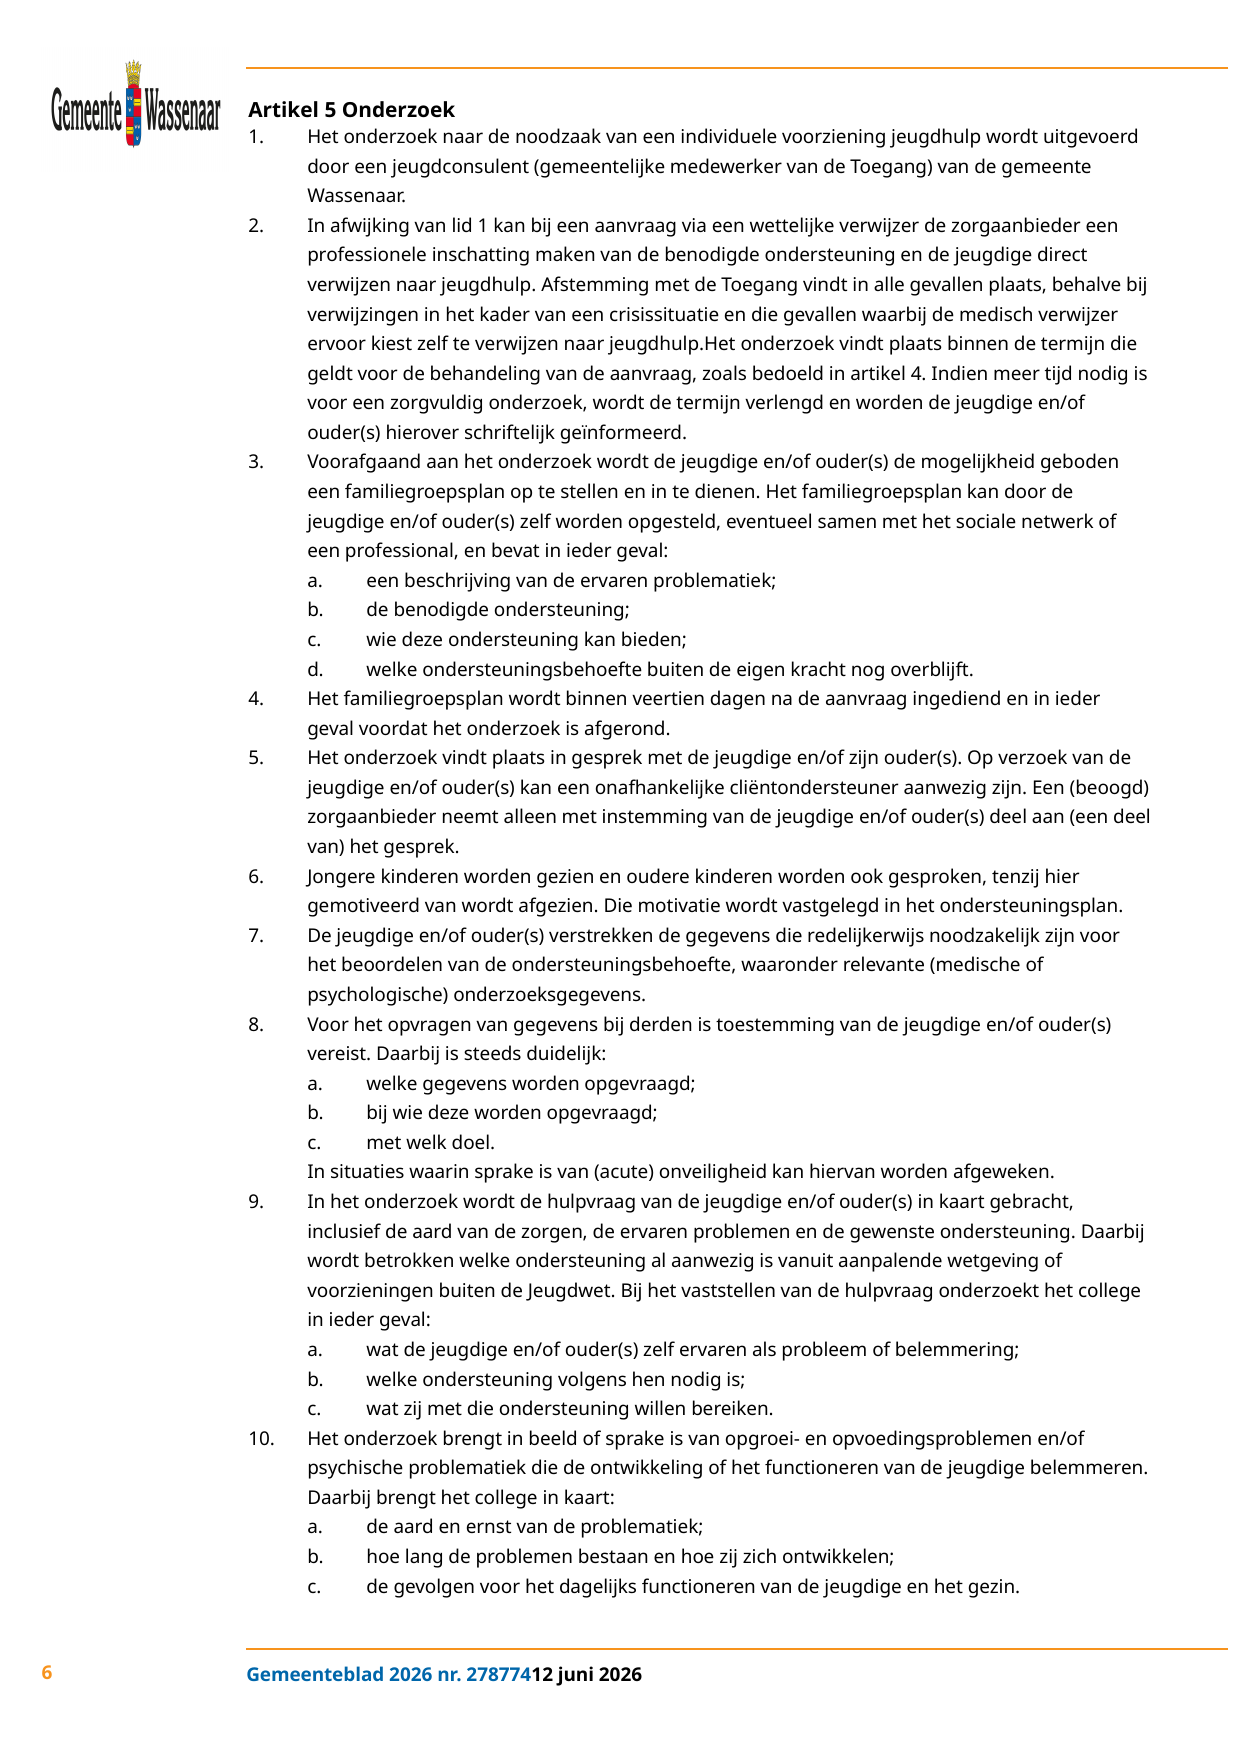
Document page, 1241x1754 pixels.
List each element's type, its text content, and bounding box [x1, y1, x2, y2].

list In het onderzoek wordt de hulpvraag van de jeugdige en/of ouder(s) in kaart gebracht, inclusief de aard van de zorgen, de ervaren problemen en de gewenste ondersteuning. Daarbij wordt betrokken welke ondersteuning al aanwezig is vanuit aanpalende wetgeving of voorzieningen buiten de Jeugdwet. Bij het vaststellen van de hulpvraag onderzoekt het college in ieder geval: [248, 1188, 1152, 1332]
list hoe lang de problemen bestaan en hoe zij zich ontwikkelen; [307, 1543, 1152, 1569]
list de benodigde ondersteuning; [307, 597, 1152, 622]
list Voorafgaand aan het onderzoek wordt de jeugdige en/of ouder(s) de mogelijkheid geboden een familiegroepsplan op te stellen en in te dienen. Het familiegroepsplan kan door de jeugdige en/of ouder(s) zelf worden opgesteld, eventueel samen met het sociale netwerk of een professional, en bevat in ieder geval: [248, 449, 1152, 563]
list welke gegevens worden opgevraagd; [307, 1070, 1152, 1096]
list Jongere kinderen worden gezien en oudere kinderen worden ook gesproken, tenzij hier gemotiveerd van wordt afgezien. Die motivatie wordt vastgelegd in het ondersteuningsplan. [248, 863, 1152, 918]
list de aard en ernst van de problematiek; [307, 1514, 1152, 1539]
list bij wie deze worden opgevraagd; [307, 1099, 1152, 1125]
list de gevolgen voor het dagelijks functioneren van de jeugdige en het gezin. [307, 1573, 1152, 1598]
list In situaties waarin sprake is van (acute) onveiligheid kan hiervan worden afgeweken. [248, 1159, 1152, 1184]
list Het familiegroepsplan wordt binnen veertien dagen na de aanvraag ingediend en in ieder geval voordat het onderzoek is afgerond. [248, 685, 1152, 741]
picture [41, 47, 231, 172]
list In afwijking van lid 1 kan bij een aanvraag via een wettelijke verwijzer de zorgaanbieder een professionele inschatting maken van de benodigde ondersteuning en de jeugdige direct verwijzen naar jeugdhulp. Afstemming met de Toegang vindt in alle gevallen plaats, behalve bij verwijzingen in het kader van een crisissituatie en die gevallen waarbij de medisch verwijzer ervoor kiest zelf te verwijzen naar jeugdhulp.Het onderzoek vindt plaats binnen de termijn die geldt voor de behandeling van de aanvraag, zoals bedoeld in artikel 4. Indien meer tijd nodig is voor een zorgvuldig onderzoek, wordt de termijn verlengd en worden de jeugdige en/of ouder(s) hierover schriftelijk geïnformeerd. [248, 212, 1152, 445]
list Het onderzoek brengt in beeld of sprake is van opgroei- en opvoedingsproblemen en/of psychische problematiek die de ontwikkeling of het functioneren van de jeugdige belemmeren. Daarbij brengt het college in kaart: [248, 1425, 1152, 1510]
list wat de jeugdige en/of ouder(s) zelf ervaren als probleem of belemmering; [307, 1336, 1152, 1362]
list een beschrijving van de ervaren problematiek; [307, 567, 1152, 593]
list wat zij met die ondersteuning willen bereiken. [307, 1395, 1152, 1421]
list Het onderzoek vindt plaats in gesprek met de jeugdige en/of zijn ouder(s). Op verzoek van de jeugdige en/of ouder(s) kan een onafhankelijke cliëntondersteuner aanwezig zijn. Een (beoogd) zorgaanbieder neemt alleen met instemming van de jeugdige en/of ouder(s) deel aan (een deel van) het gesprek. [248, 744, 1152, 859]
text Artikel 5 Onderzoek [248, 95, 1152, 123]
list met welk doel. [307, 1129, 1152, 1155]
list wie deze ondersteuning kan bieden; [307, 626, 1152, 652]
list welke ondersteuning volgens hen nodig is; [307, 1366, 1152, 1391]
list De jeugdige en/of ouder(s) verstrekken de gegevens die redelijkerwijs noodzakelijk zijn voor het beoordelen van de ondersteuningsbehoefte, waaronder relevante (medische of psychologische) onderzoeksgegevens. [248, 922, 1152, 1007]
list Voor het opvragen van gegevens bij derden is toestemming van de jeugdige en/of ouder(s) vereist. Daarbij is steeds duidelijk: [248, 1011, 1152, 1066]
list Het onderzoek naar de noodzaak van een individuele voorziening jeugdhulp wordt uitgevoerd door een jeugdconsulent (gemeentelijke medewerker van de Toegang) van de gemeente Wassenaar. [248, 123, 1152, 208]
list welke ondersteuningsbehoefte buiten de eigen kracht nog overblijft. [307, 656, 1152, 681]
